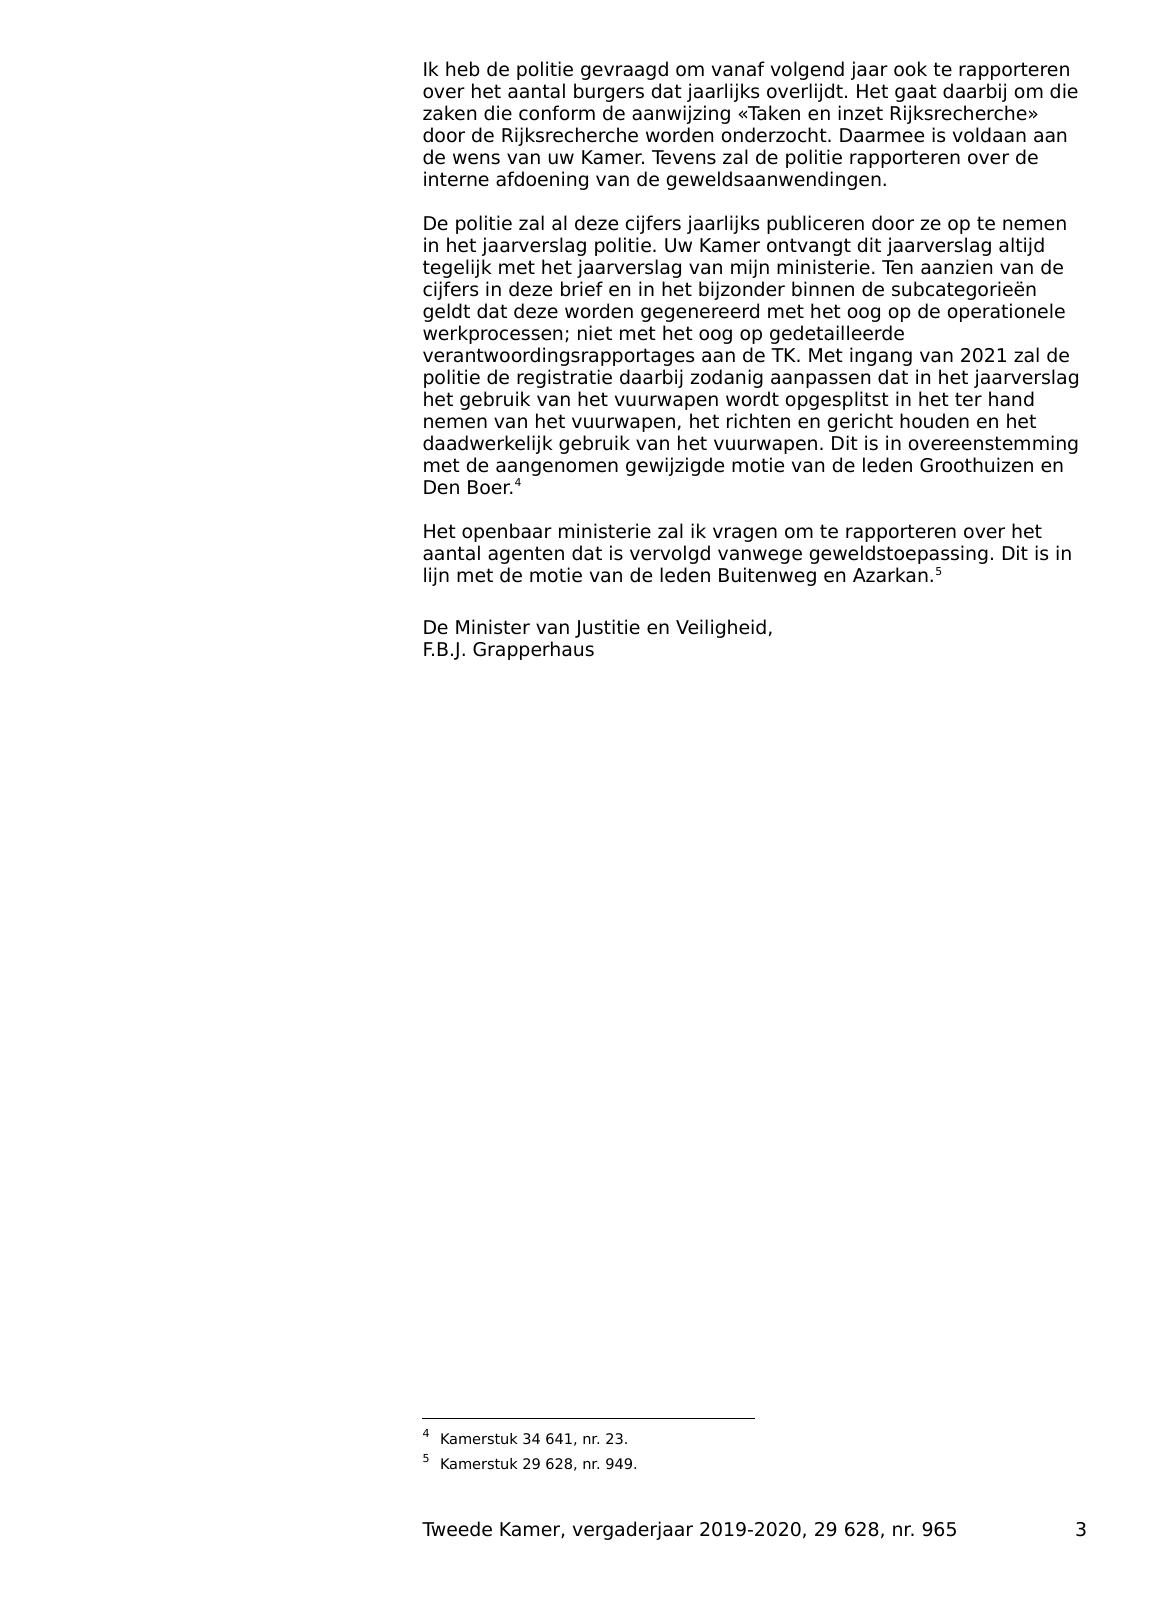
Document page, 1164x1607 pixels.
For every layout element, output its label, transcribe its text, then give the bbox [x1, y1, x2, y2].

text De politie zal al deze cijfers jaarlijks publiceren door ze op te nemen in het jaarverslag politie. Uw Kamer ontvangt dit jaarverslag altijd tegelijk met het jaarverslag van mijn ministerie. Ten aanzien van de cijfers in deze brief en in het bijzonder binnen de subcategorieën geldt dat deze worden gegenereerd met het oog op de operationele werkprocessen; niet met het oog op gedetailleerde verantwoordingsrapportages aan de TK. Met ingang van 2021 zal de politie de registratie daarbij zodanig aanpassen dat in het jaarverslag het gebruik van het vuurwapen wordt opgesplitst in het ter hand nemen van het vuurwapen, het richten en gericht houden en het daadwerkelijk gebruik van het vuurwapen. Dit is in overeenstemming met de aangenomen gewijzigde motie van de leden Groothuizen en Den Boer. [422, 213, 1087, 499]
text De Minister van Justitie en Veiligheid, F.B.J. Grapperhaus [422, 617, 1087, 661]
text Ik heb de politie gevraagd om vanaf volgend jaar ook te rapporteren over het aantal burgers dat jaarlijks overlijdt. Het gaat daarbij om die zaken die conform de aanwijzing «Taken en inzet Rijksrecherche» door de Rijksrecherche worden onderzocht. Daarmee is voldaan aan de wens van uw Kamer. Tevens zal de politie rapporteren over de interne afdoening van de geweldsaanwendingen. [422, 59, 1087, 191]
text Kamerstuk 34 641, nr. 23. [422, 1427, 1087, 1449]
text Het openbaar ministerie zal ik vragen om te rapporteren over het aantal agenten dat is vervolgd vanwege geweldstoepassing. Dit is in lijn met de motie van de leden Buitenweg en Azarkan. [422, 521, 1087, 587]
text Kamerstuk 29 628, nr. 949. [422, 1452, 1087, 1474]
